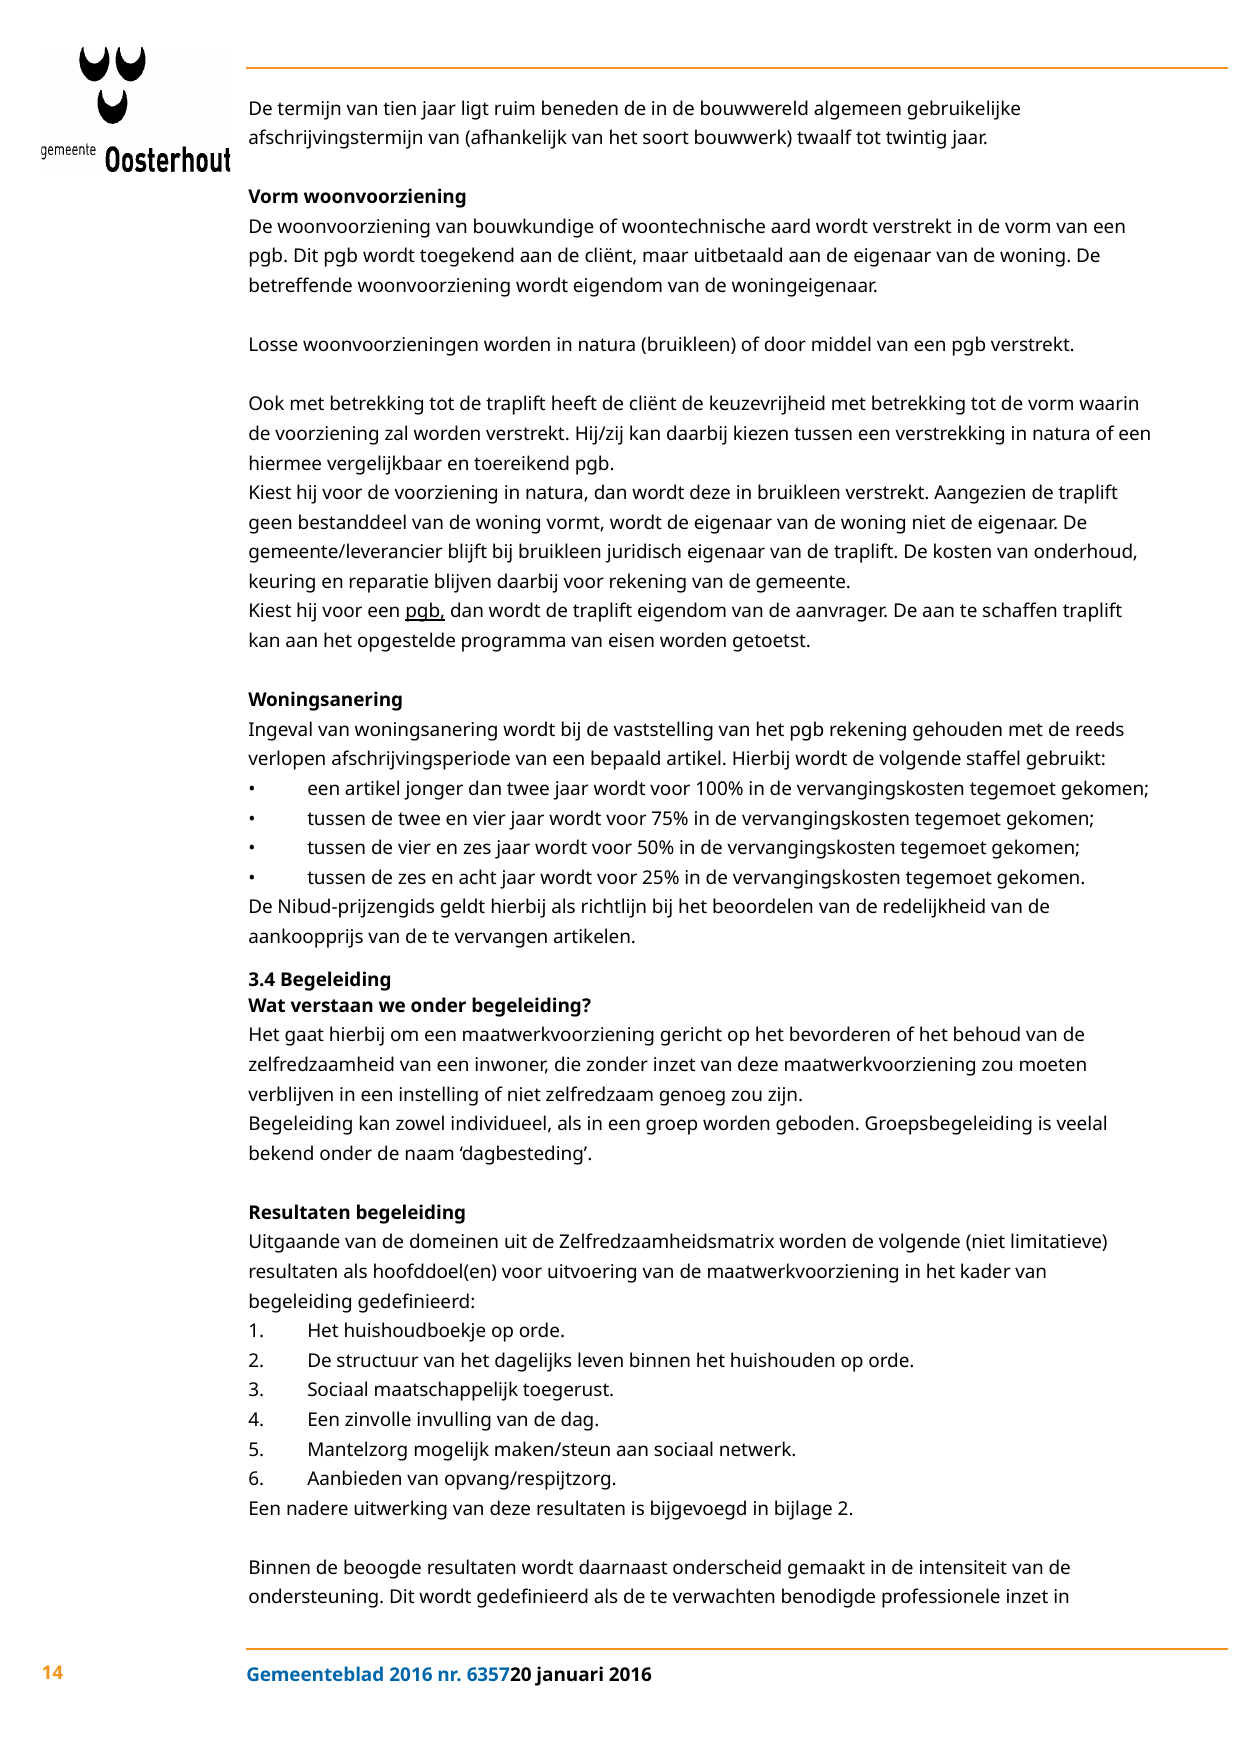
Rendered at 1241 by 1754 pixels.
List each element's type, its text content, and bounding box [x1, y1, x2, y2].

text De termijn van tien jaar ligt ruim beneden de in de bouwwereld algemeen gebruikelijke afschrijvingstermijn van (afhankelijk van het soort bouwwerk) twaalf tot twintig jaar. [248, 95, 1152, 150]
text Uitgaande van de domeinen uit de Zelfredzaamheidsmatrix worden de volgende (niet limitatieve) resultaten als hoofddoel(en) voor uitvoering van de maatwerkvoorziening in het kader van begeleiding gedefinieerd: [248, 1229, 1152, 1313]
list Sociaal maatschappelijk toegerust. [248, 1377, 1152, 1402]
text Kiest hij voor de voorziening in natura, dan wordt deze in bruikleen verstrekt. Aangezien de traplift geen bestanddeel van de woning vormt, wordt de eigenaar van de woning niet de eigenaar. De gemeente/leverancier blijft bij bruikleen juridisch eigenaar van de traplift. De kosten van onderhoud, keuring en reparatie blijven daarbij voor rekening van de gemeente. [248, 479, 1152, 594]
list Mantelzorg mogelijk maken/steun aan sociaal netwerk. [248, 1436, 1152, 1461]
list tussen de zes en acht jaar wordt voor 25% in de vervangingskosten tegemoet gekomen. [248, 864, 1152, 890]
text De woonvoorziening van bouwkundige of woontechnische aard wordt verstrekt in de vorm van een pgb. Dit pgb wordt toegekend aan de cliënt, maar uitbetaald aan de eigenaar van de woning. De betreffende woonvoorziening wordt eigendom van de woningeigenaar. [248, 213, 1152, 298]
text Woningsanering [248, 686, 1152, 712]
text Losse woonvoorzieningen worden in natura (bruikleen) of door middel van een pgb verstrekt. [248, 331, 1152, 357]
list Het huishoudboekje op orde. [248, 1317, 1152, 1343]
text Kiest hij voor een pgb, dan wordt de traplift eigendom van de aanvrager. De aan te schaffen traplift kan aan het opgestelde programma van eisen worden getoetst. [248, 598, 1152, 653]
text Ook met betrekking tot de traplift heeft de cliënt de keuzevrijheid met betrekking tot de vorm waarin de voorziening zal worden verstrekt. Hij/zij kan daarbij kiezen tussen een verstrekking in natura of een hiermee vergelijkbaar en toereikend pgb. [248, 391, 1152, 476]
text Een nadere uitwerking van deze resultaten is bijgevoegd in bijlage 2. [248, 1495, 1152, 1521]
list Aanbieden van opvang/respijtzorg. [248, 1465, 1152, 1491]
picture [41, 47, 231, 172]
text Het gaat hierbij om een maatwerkvoorziening gericht op het bevorderen of het behoud van de zelfredzaamheid van een inwoner, die zonder inzet van deze maatwerkvoorziening zou moeten verblijven in een instelling of niet zelfredzaam genoeg zou zijn. [248, 1022, 1152, 1106]
list tussen de vier en zes jaar wordt voor 50% in de vervangingskosten tegemoet gekomen; [248, 834, 1152, 860]
text Begeleiding kan zowel individueel, als in een groep worden geboden. Groepsbegeleiding is veelal bekend onder de naam ‘dagbesteding’. [248, 1110, 1152, 1166]
list Een zinvolle invulling van de dag. [248, 1406, 1152, 1432]
list De structuur van het dagelijks leven binnen het huishouden op orde. [248, 1347, 1152, 1373]
text Binnen de beoogde resultaten wordt daarnaast onderscheid gemaakt in de intensiteit van de ondersteuning. Dit wordt gedefinieerd als de te verwachten benodigde professionele inzet in [248, 1554, 1152, 1609]
text 3.4 Begeleiding [248, 966, 1152, 992]
text Resultaten begeleiding [248, 1199, 1152, 1225]
list tussen de twee en vier jaar wordt voor 75% in de vervangingskosten tegemoet gekomen; [248, 805, 1152, 831]
text De Nibud-prijzengids geldt hierbij als richtlijn bij het beoordelen van de redelijkheid van de aankoopprijs van de te vervangen artikelen. [248, 893, 1152, 949]
text Wat verstaan we onder begeleiding? [248, 992, 1152, 1018]
text Vorm woonvoorziening [248, 183, 1152, 209]
text Ingeval van woningsanering wordt bij de vaststelling van het pgb rekening gehouden met de reeds verlopen afschrijvingsperiode van een bepaald artikel. Hierbij wordt de volgende staffel gebruikt: [248, 716, 1152, 771]
list een artikel jonger dan twee jaar wordt voor 100% in de vervangingskosten tegemoet gekomen; [248, 775, 1152, 801]
